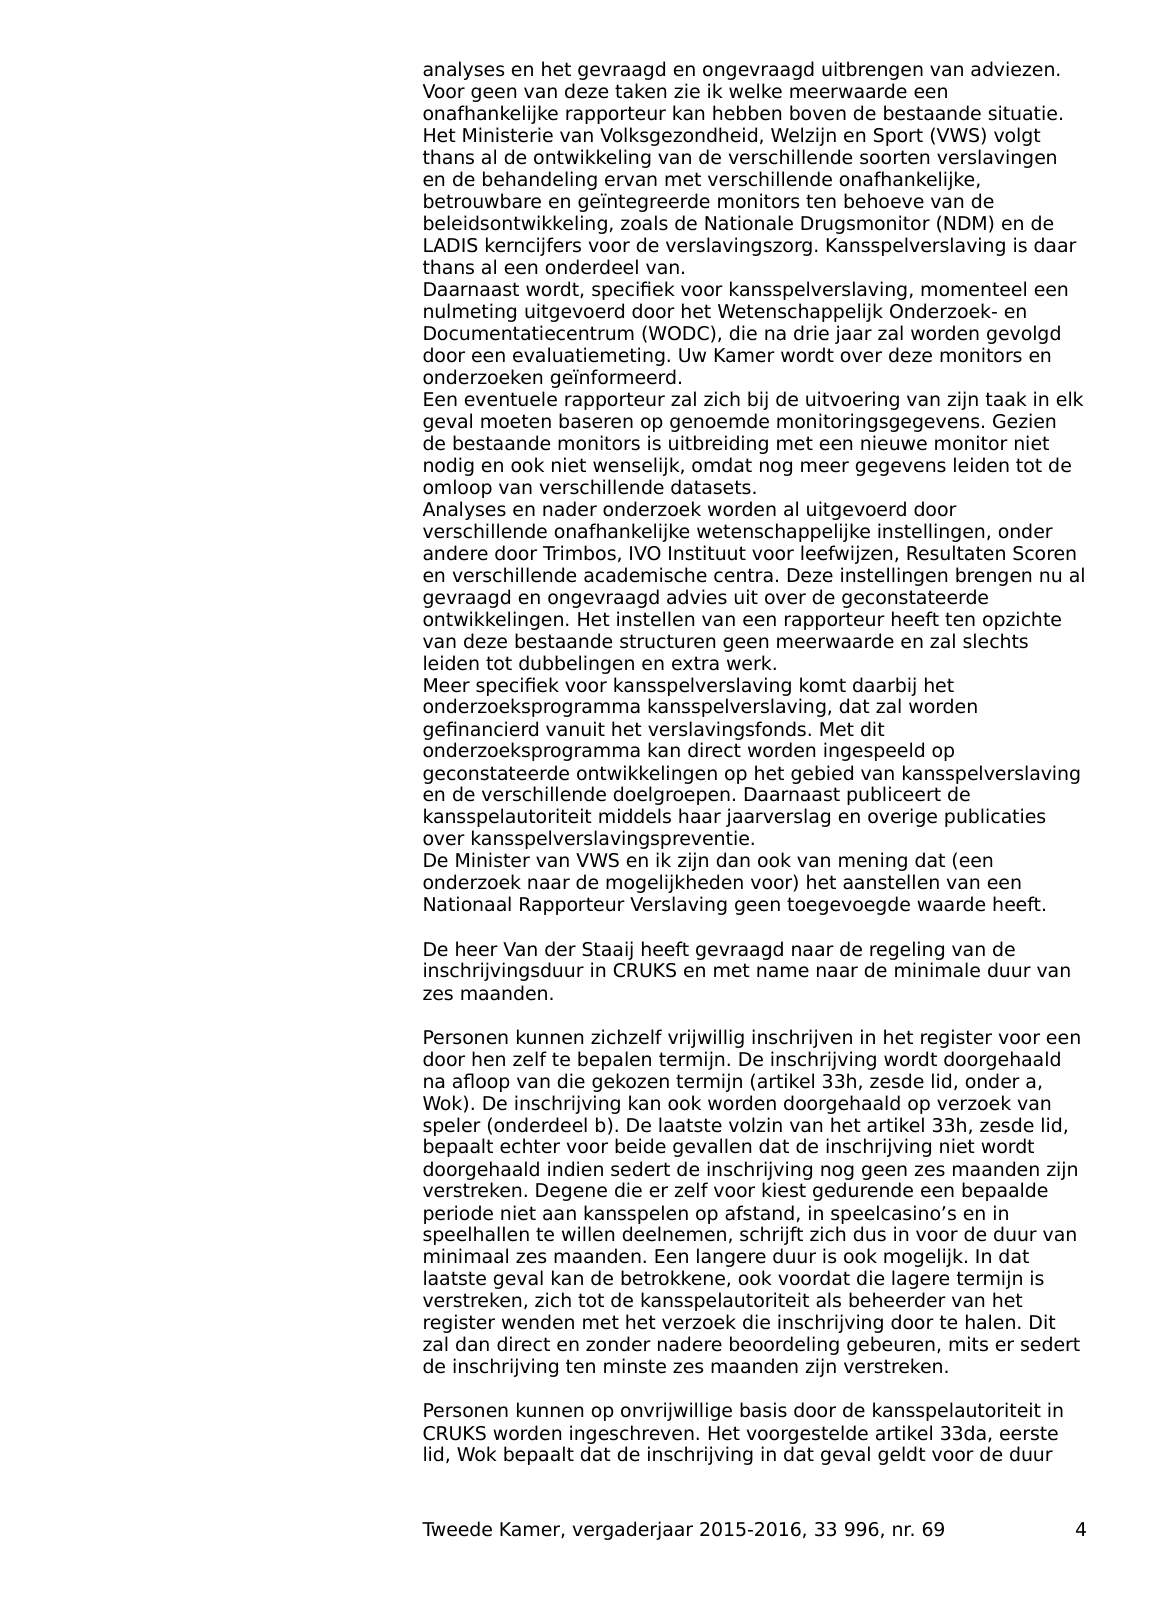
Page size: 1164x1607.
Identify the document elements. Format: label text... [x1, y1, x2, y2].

text Meer specifiek voor kansspelverslaving komt daarbij het onderzoeksprogramma kansspelverslaving, dat zal worden gefinancierd vanuit het verslavingsfonds. Met dit onderzoeksprogramma kan direct worden ingespeeld op geconstateerde ontwikkelingen op het gebied van kansspelverslaving en de verschillende doelgroepen. Daarnaast publiceert de kansspelautoriteit middels haar jaarverslag en overige publicaties over kansspelverslavingspreventie. [422, 674, 1087, 850]
text Personen kunnen zichzelf vrijwillig inschrijven in het register voor een door hen zelf te bepalen termijn. De inschrijving wordt doorgehaald na afloop van die gekozen termijn (artikel 33h, zesde lid, onder a, Wok). De inschrijving kan ook worden doorgehaald op verzoek van speler (onderdeel b). De laatste volzin van het artikel 33h, zesde lid, bepaalt echter voor beide gevallen dat de inschrijving niet wordt doorgehaald indien sedert de inschrijving nog geen zes maanden zijn verstreken. Degene die er zelf voor kiest gedurende een bepaalde periode niet aan kansspelen op afstand, in speelcasino’s en in speelhallen te willen deelnemen, schrijft zich dus in voor de duur van minimaal zes maanden. Een langere duur is ook mogelijk. In dat laatste geval kan de betrokkene, ook voordat die lagere termijn is verstreken, zich tot de kansspelautoriteit als beheerder van het register wenden met het verzoek die inschrijving door te halen. Dit zal dan direct en zonder nadere beoordeling gebeuren, mits er sedert de inschrijving ten minste zes maanden zijn verstreken. [422, 1027, 1087, 1378]
text De heer Van der Staaij heeft gevraagd naar de regeling van de inschrijvingsduur in CRUKS en met name naar de minimale duur van zes maanden. [422, 938, 1087, 1004]
text analyses en het gevraagd en ongevraagd uitbrengen van adviezen. Voor geen van deze taken zie ik welke meerwaarde een onafhankelijke rapporteur kan hebben boven de bestaande situatie. [422, 59, 1087, 125]
text Personen kunnen op onvrijwillige basis door de kansspelautoriteit in CRUKS worden ingeschreven. Het voorgestelde artikel 33da, eerste lid, Wok bepaalt dat de inschrijving in dat geval geldt voor de duur [422, 1400, 1087, 1466]
text Daarnaast wordt, specifiek voor kansspelverslaving, momenteel een nulmeting uitgevoerd door het Wetenschappelijk Onderzoek- en Documentatiecentrum (WODC), die na drie jaar zal worden gevolgd door een evaluatiemeting. Uw Kamer wordt over deze monitors en onderzoeken geïnformeerd. [422, 279, 1087, 389]
text De Minister van VWS en ik zijn dan ook van mening dat (een onderzoek naar de mogelijkheden voor) het aanstellen van een Nationaal Rapporteur Verslaving geen toegevoegde waarde heeft. [422, 850, 1087, 916]
text Analyses en nader onderzoek worden al uitgevoerd door verschillende onafhankelijke wetenschappelijke instellingen, onder andere door Trimbos, IVO Instituut voor leefwijzen, Resultaten Scoren en verschillende academische centra. Deze instellingen brengen nu al gevraagd en ongevraagd advies uit over de geconstateerde ontwikkelingen. Het instellen van een rapporteur heeft ten opzichte van deze bestaande structuren geen meerwaarde en zal slechts leiden tot dubbelingen en extra werk. [422, 499, 1087, 674]
text Een eventuele rapporteur zal zich bij de uitvoering van zijn taak in elk geval moeten baseren op genoemde monitoringsgegevens. Gezien de bestaande monitors is uitbreiding met een nieuwe monitor niet nodig en ook niet wenselijk, omdat nog meer gegevens leiden tot de omloop van verschillende datasets. [422, 389, 1087, 499]
text Het Ministerie van Volksgezondheid, Welzijn en Sport (VWS) volgt thans al de ontwikkeling van de verschillende soorten verslavingen en de behandeling ervan met verschillende onafhankelijke, betrouwbare en geïntegreerde monitors ten behoeve van de beleidsontwikkeling, zoals de Nationale Drugsmonitor (NDM) en de LADIS kerncijfers voor de verslavingszorg. Kansspelverslaving is daar thans al een onderdeel van. [422, 125, 1087, 279]
